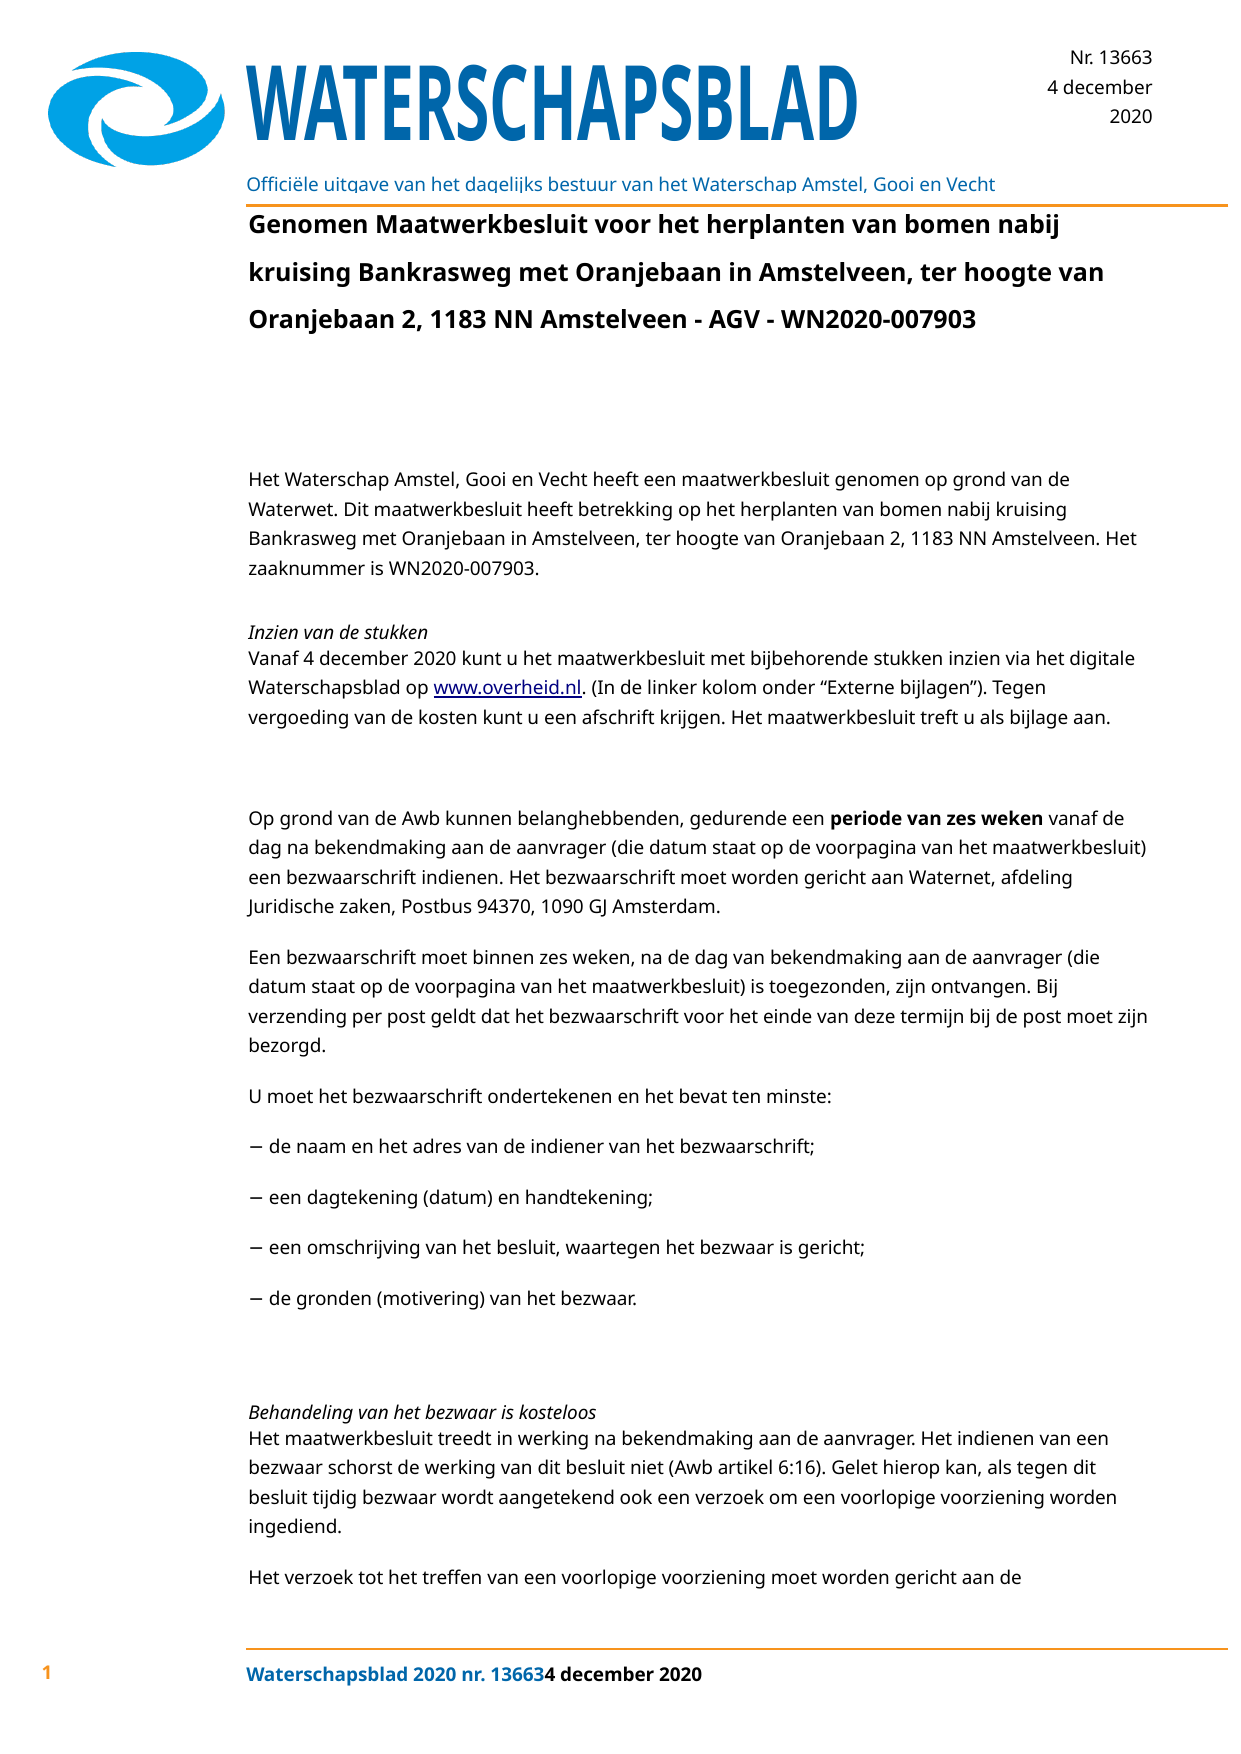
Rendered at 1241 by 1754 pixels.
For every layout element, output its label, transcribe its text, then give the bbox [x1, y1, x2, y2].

text Het Waterschap Amstel, Gooi en Vecht heeft een maatwerkbesluit genomen op grond van de Waterwet. Dit maatwerkbesluit heeft betrekking op het herplanten van bomen nabij kruising Bankrasweg met Oranjebaan in Amstelveen, ter hoogte van Oranjebaan 2, 1183 NN Amstelveen. Het zaaknummer is WN2020-007903. [248, 466, 1152, 581]
text Vanaf 4 december 2020 kunt u het maatwerkbesluit met bijbehorende stukken inzien via het digitale Waterschapsblad op www.overheid.nl. (In de linker kolom onder “Externe bijlagen”). Tegen vergoeding van de kosten kunt u een afschrift krijgen. Het maatwerkbesluit treft u als bijlage aan. [248, 645, 1152, 730]
text − een dagtekening (datum) en handtekening; [248, 1184, 1152, 1210]
text Inzien van de stukken [248, 619, 1152, 645]
text − de naam en het adres van de indiener van het bezwaarschrift; [248, 1133, 1152, 1159]
text − een omschrijving van het besluit, waartegen het bezwaar is gericht; [248, 1234, 1152, 1260]
text Op grond van de Awb kunnen belanghebbenden, gedurende een periode van zes weken vanaf de dag na bekendmaking aan de aanvrager (die datum staat op de voorpagina van het maatwerkbesluit) een bezwaarschrift indienen. Het bezwaarschrift moet worden gericht aan Waternet, afdeling Juridische zaken, Postbus 94370, 1090 GJ Amsterdam. [248, 805, 1152, 919]
picture [41, 47, 231, 172]
text Genomen Maatwerkbesluit voor het herplanten van bomen nabij kruising Bankrasweg met Oranjebaan in Amstelveen, ter hoogte van Oranjebaan 2, 1183 NN Amstelveen - AGV - WN2020-007903 [248, 207, 1152, 336]
text Het maatwerkbesluit treedt in werking na bekendmaking aan de aanvrager. Het indienen van een bezwaar schorst de werking van dit besluit niet (Awb artikel 6:16). Gelet hierop kan, als tegen dit besluit tijdig bezwaar wordt aangetekend ook een verzoek om een voorlopige voorziening worden ingediend. [248, 1425, 1152, 1539]
text − de gronden (motivering) van het bezwaar. [248, 1285, 1152, 1311]
text Het verzoek tot het treffen van een voorlopige voorziening moet worden gericht aan de [248, 1564, 1152, 1590]
text Een bezwaarschrift moet binnen zes weken, na de dag van bekendmaking aan de aanvrager (die datum staat op de voorpagina van het maatwerkbesluit) is toegezonden, zijn ontvangen. Bij verzending per post geldt dat het bezwaarschrift voor het einde van deze termijn bij de post moet zijn bezorgd. [248, 944, 1152, 1058]
text U moet het bezwaarschrift ondertekenen en het bevat ten minste: [248, 1083, 1152, 1109]
text Behandeling van het bezwaar is kosteloos [248, 1399, 1152, 1425]
